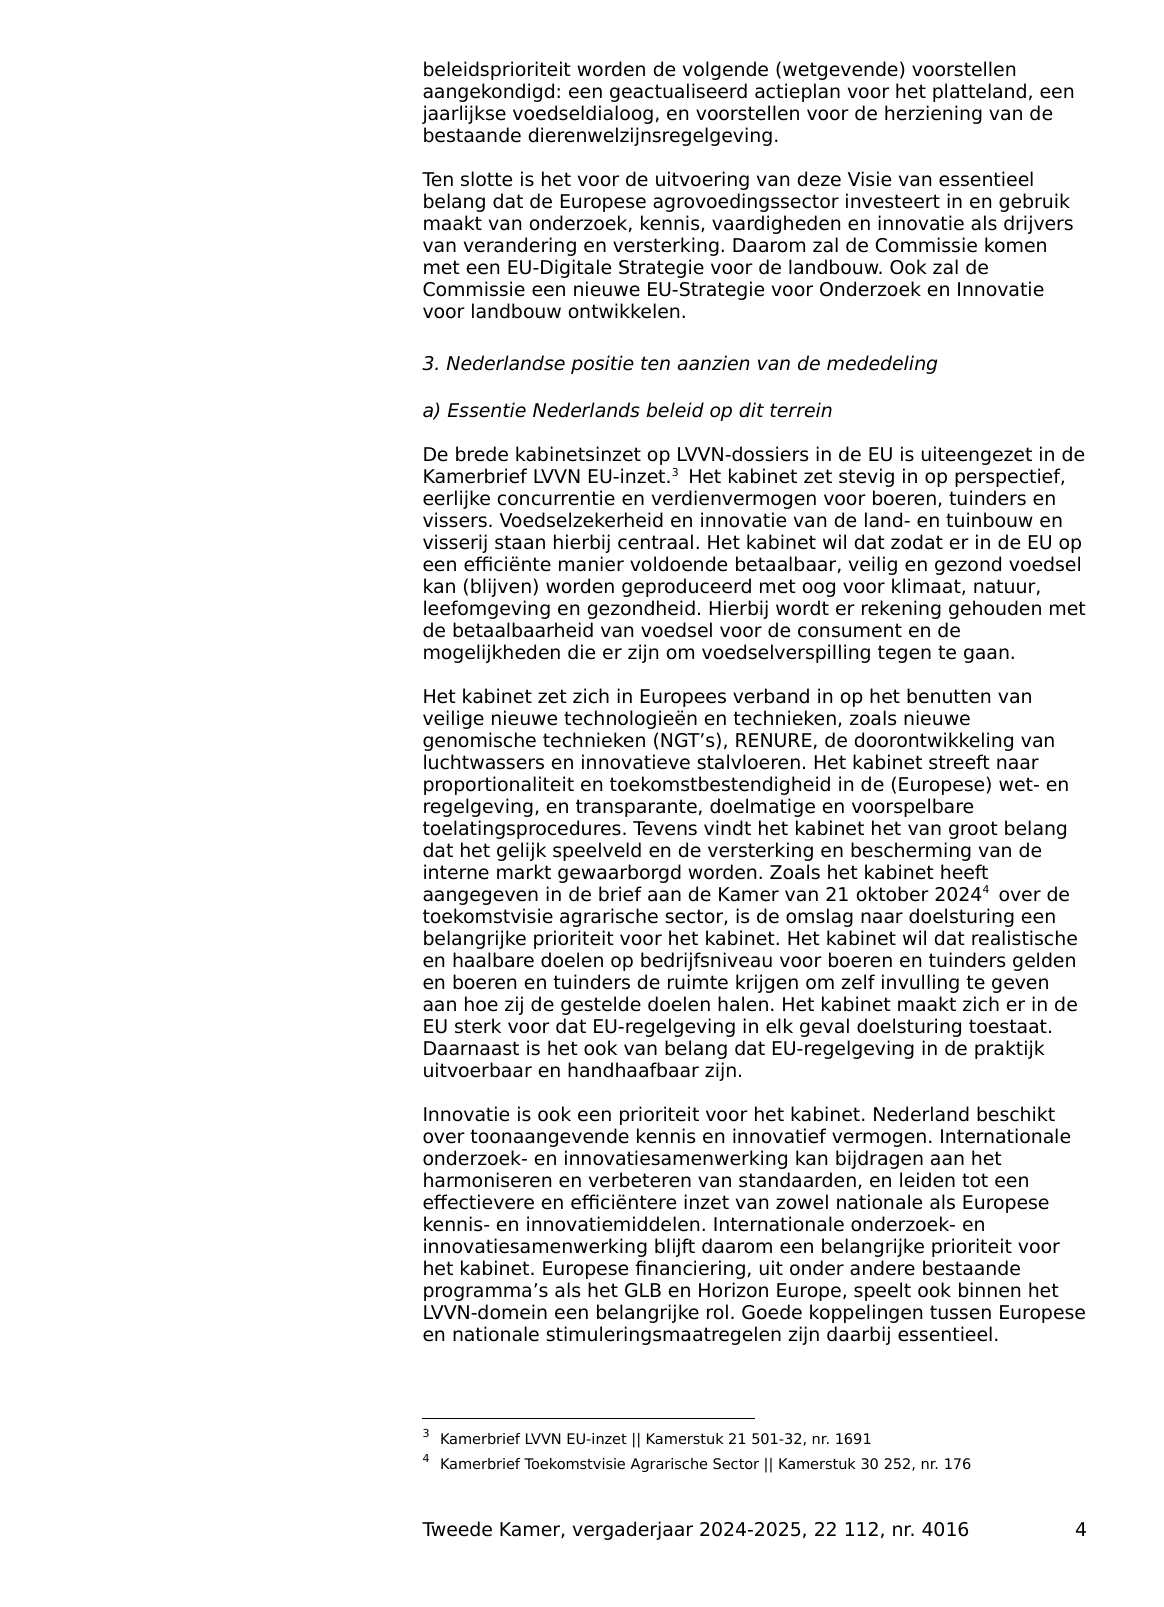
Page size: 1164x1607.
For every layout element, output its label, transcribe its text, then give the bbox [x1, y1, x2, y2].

text beleidsprioriteit worden de volgende (wetgevende) voorstellen aangekondigd: een geactualiseerd actieplan voor het platteland, een jaarlijkse voedseldialoog, en voorstellen voor de herziening van de bestaande dierenwelzijnsregelgeving. [422, 59, 1087, 147]
subtitle a) Essentie Nederlands beleid op dit terrein [422, 400, 1087, 422]
text Innovatie is ook een prioriteit voor het kabinet. Nederland beschikt over toonaangevende kennis en innovatief vermogen. Internationale onderzoek- en innovatiesamenwerking kan bijdragen aan het harmoniseren en verbeteren van standaarden, en leiden tot een effectievere en efficiëntere inzet van zowel nationale als Europese kennis- en innovatiemiddelen. Internationale onderzoek- en innovatiesamenwerking blijft daarom een belangrijke prioriteit voor het kabinet. Europese financiering, uit onder andere bestaande programma’s als het GLB en Horizon Europe, speelt ook binnen het LVVN-domein een belangrijke rol. Goede koppelingen tussen Europese en nationale stimuleringsmaatregelen zijn daarbij essentieel. [422, 1104, 1087, 1346]
text Kamerbrief LVVN EU-inzet || Kamerstuk 21 501-32, nr. 1691 [422, 1427, 1087, 1449]
text Het kabinet zet zich in Europees verband in op het benutten van veilige nieuwe technologieën en technieken, zoals nieuwe genomische technieken (NGT’s), RENURE, de doorontwikkeling van luchtwassers en innovatieve stalvloeren. Het kabinet streeft naar proportionaliteit en toekomstbestendigheid in de (Europese) wet- en regelgeving, en transparante, doelmatige en voorspelbare toelatingsprocedures. Tevens vindt het kabinet het van groot belang dat het gelijk speelveld en de versterking en bescherming van de interne markt gewaarborgd worden. Zoals het kabinet heeft aangegeven in de brief aan de Kamer van 21 oktober 2024 over de toekomstvisie agrarische sector, is de omslag naar doelsturing een belangrijke prioriteit voor het kabinet. Het kabinet wil dat realistische en haalbare doelen op bedrijfsniveau voor boeren en tuinders gelden en boeren en tuinders de ruimte krijgen om zelf invulling te geven aan hoe zij de gestelde doelen halen. Het kabinet maakt zich er in de EU sterk voor dat EU-regelgeving in elk geval doelsturing toestaat. Daarnaast is het ook van belang dat EU-regelgeving in de praktijk uitvoerbaar en handhaafbaar zijn. [422, 686, 1087, 1082]
text De brede kabinetsinzet op LVVN-dossiers in de EU is uiteengezet in de Kamerbrief LVVN EU-inzet. Het kabinet zet stevig in op perspectief, eerlijke concurrentie en verdienvermogen voor boeren, tuinders en vissers. Voedselzekerheid en innovatie van de land- en tuinbouw en visserij staan hierbij centraal. Het kabinet wil dat zodat er in de EU op een efficiënte manier voldoende betaalbaar, veilig en gezond voedsel kan (blijven) worden geproduceerd met oog voor klimaat, natuur, leefomgeving en gezondheid. Hierbij wordt er rekening gehouden met de betaalbaarheid van voedsel voor de consument en de mogelijkheden die er zijn om voedselverspilling tegen te gaan. [422, 444, 1087, 664]
subtitle 3. Nederlandse positie ten aanzien van de mededeling [422, 353, 1087, 375]
text Kamerbrief Toekomstvisie Agrarische Sector || Kamerstuk 30 252, nr. 176 [422, 1452, 1087, 1474]
text Ten slotte is het voor de uitvoering van deze Visie van essentieel belang dat de Europese agrovoedingssector investeert in en gebruik maakt van onderzoek, kennis, vaardigheden en innovatie als drijvers van verandering en versterking. Daarom zal de Commissie komen met een EU-Digitale Strategie voor de landbouw. Ook zal de Commissie een nieuwe EU-Strategie voor Onderzoek en Innovatie voor landbouw ontwikkelen. [422, 169, 1087, 323]
